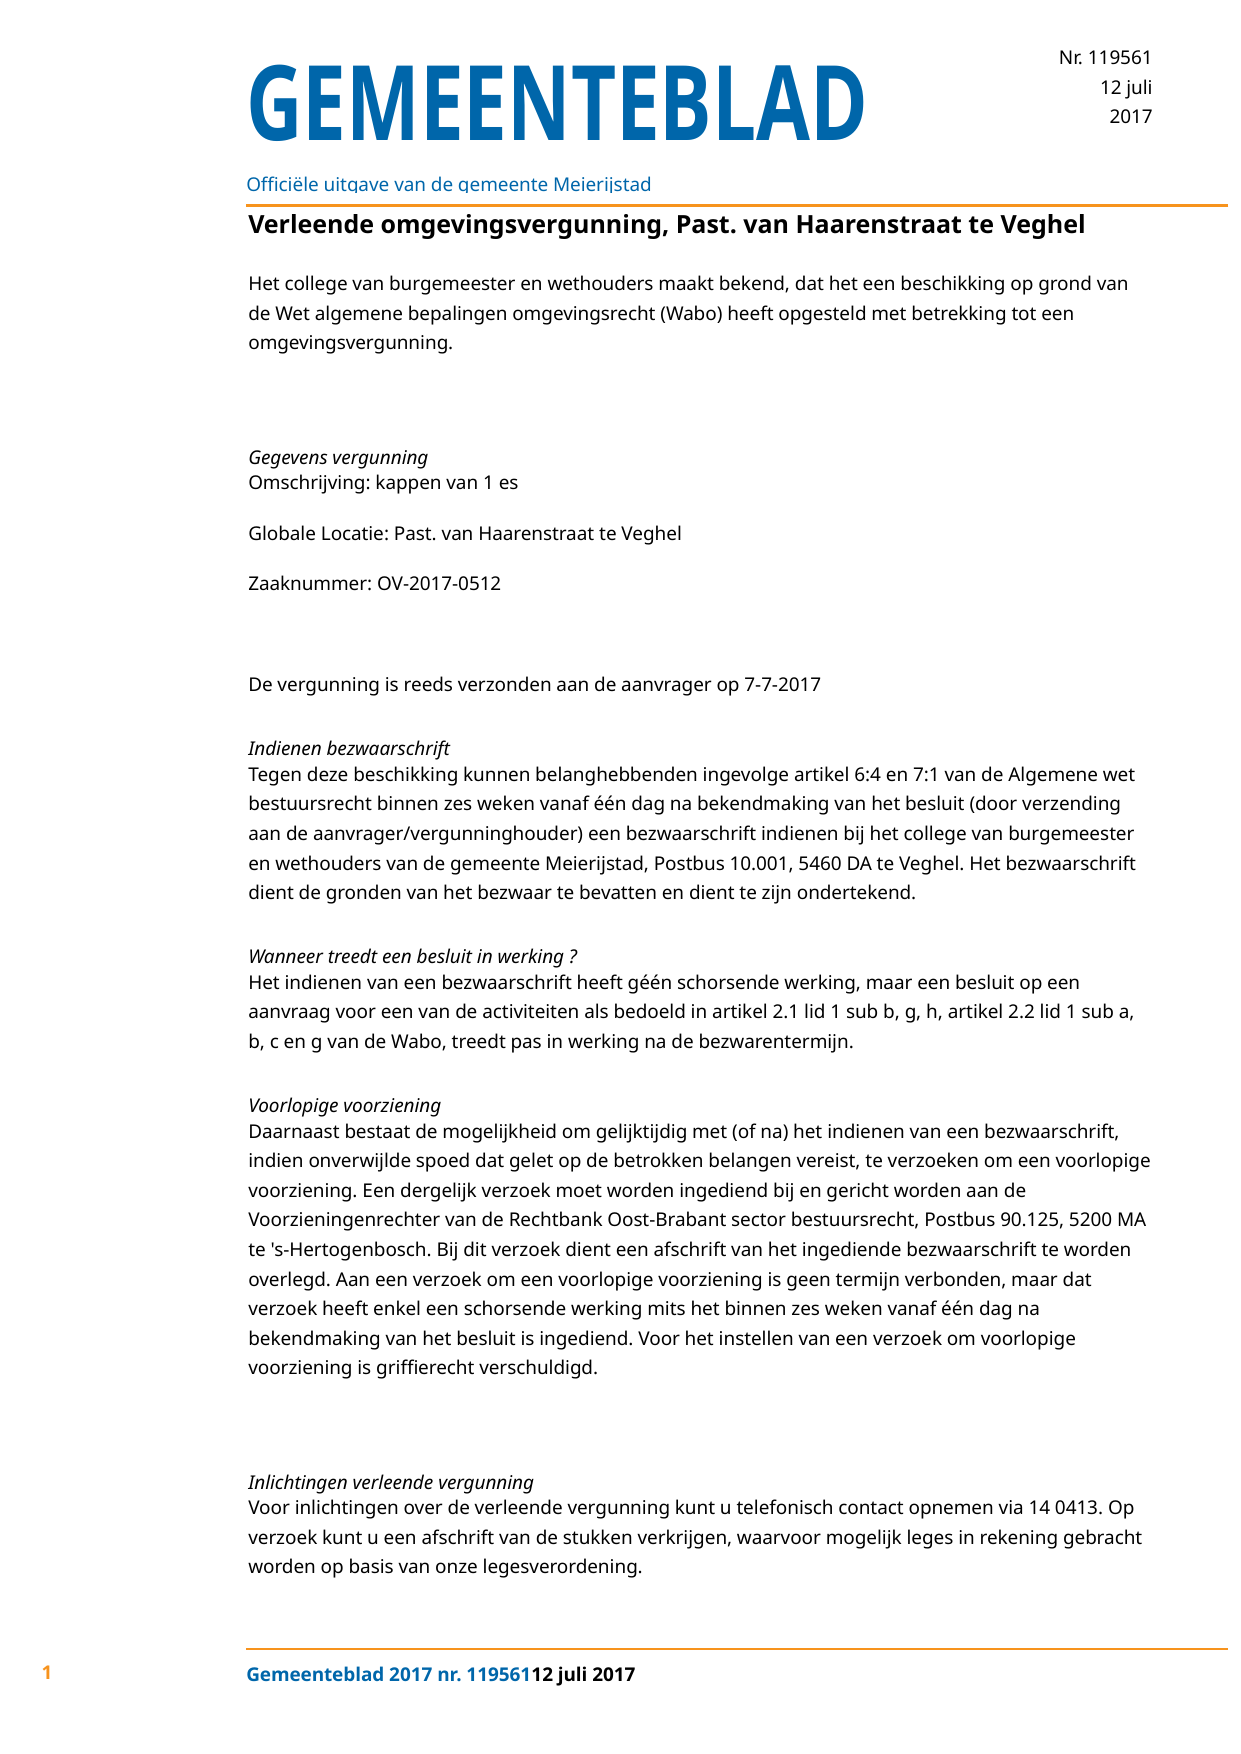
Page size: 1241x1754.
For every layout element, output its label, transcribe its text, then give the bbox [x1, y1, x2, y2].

text Voorlopige voorziening [248, 1092, 1152, 1118]
text Het indienen van een bezwaarschrift heeft géén schorsende werking, maar een besluit op een aanvraag voor een van de activiteiten als bedoeld in artikel 2.1 lid 1 sub b, g, h, artikel 2.2 lid 1 sub a, b, c en g van de Wabo, treedt pas in werking na de bezwarentermijn. [248, 969, 1152, 1054]
text Tegen deze beschikking kunnen belanghebbenden ingevolge artikel 6:4 en 7:1 van de Algemene wet bestuursrecht binnen zes weken vanaf één dag na bekendmaking van het besluit (door verzending aan de aanvrager/vergunninghouder) een bezwaarschrift indienen bij het college van burgemeester en wethouders van de gemeente Meierijstad, Postbus 10.001, 5460 DA te Veghel. Het bezwaarschrift dient de gronden van het bezwaar te bevatten en dient te zijn ondertekend. [248, 761, 1152, 905]
text Verleende omgevingsvergunning, Past. van Haarenstraat te Veghel [248, 207, 1152, 241]
text Zaaknummer: OV-2017-0512 [248, 570, 1152, 596]
text Gegevens vergunning [248, 444, 1152, 469]
text De vergunning is reeds verzonden aan de aanvrager op 7-7-2017 [248, 671, 1152, 697]
text Inlichtingen verleende vergunning [248, 1469, 1152, 1494]
text Het college van burgemeester en wethouders maakt bekend, dat het een beschikking op grond van de Wet algemene bepalingen omgevingsrecht (Wabo) heeft opgesteld met betrekking tot een omgevingsvergunning. [248, 270, 1152, 355]
text Voor inlichtingen over de verleende vergunning kunt u telefonisch contact opnemen via 14 0413. Op verzoek kunt u een afschrift van de stukken verkrijgen, waarvoor mogelijk leges in rekening gebracht worden op basis van onze legesverordening. [248, 1494, 1152, 1579]
text Globale Locatie: Past. van Haarenstraat te Veghel [248, 520, 1152, 546]
text Indienen bezwaarschrift [248, 735, 1152, 761]
text Omschrijving: kappen van 1 es [248, 469, 1152, 495]
text Daarnaast bestaat de mogelijkheid om gelijktijdig met (of na) het indienen van een bezwaarschrift, indien onverwijlde spoed dat gelet op de betrokken belangen vereist, te verzoeken om een voorlopige voorziening. Een dergelijk verzoek moet worden ingediend bij en gericht worden aan de Voorzieningenrechter van de Rechtbank Oost-Brabant sector bestuursrecht, Postbus 90.125, 5200 MA te 's-Hertogenbosch. Bij dit verzoek dient een afschrift van het ingediende bezwaarschrift te worden overlegd. Aan een verzoek om een voorlopige voorziening is geen termijn verbonden, maar dat verzoek heeft enkel een schorsende werking mits het binnen zes weken vanaf één dag na bekendmaking van het besluit is ingediend. Voor het instellen van een verzoek om voorlopige voorziening is griffierecht verschuldigd. [248, 1118, 1152, 1380]
picture [41, 47, 231, 172]
text Wanneer treedt een besluit in werking ? [248, 943, 1152, 969]
